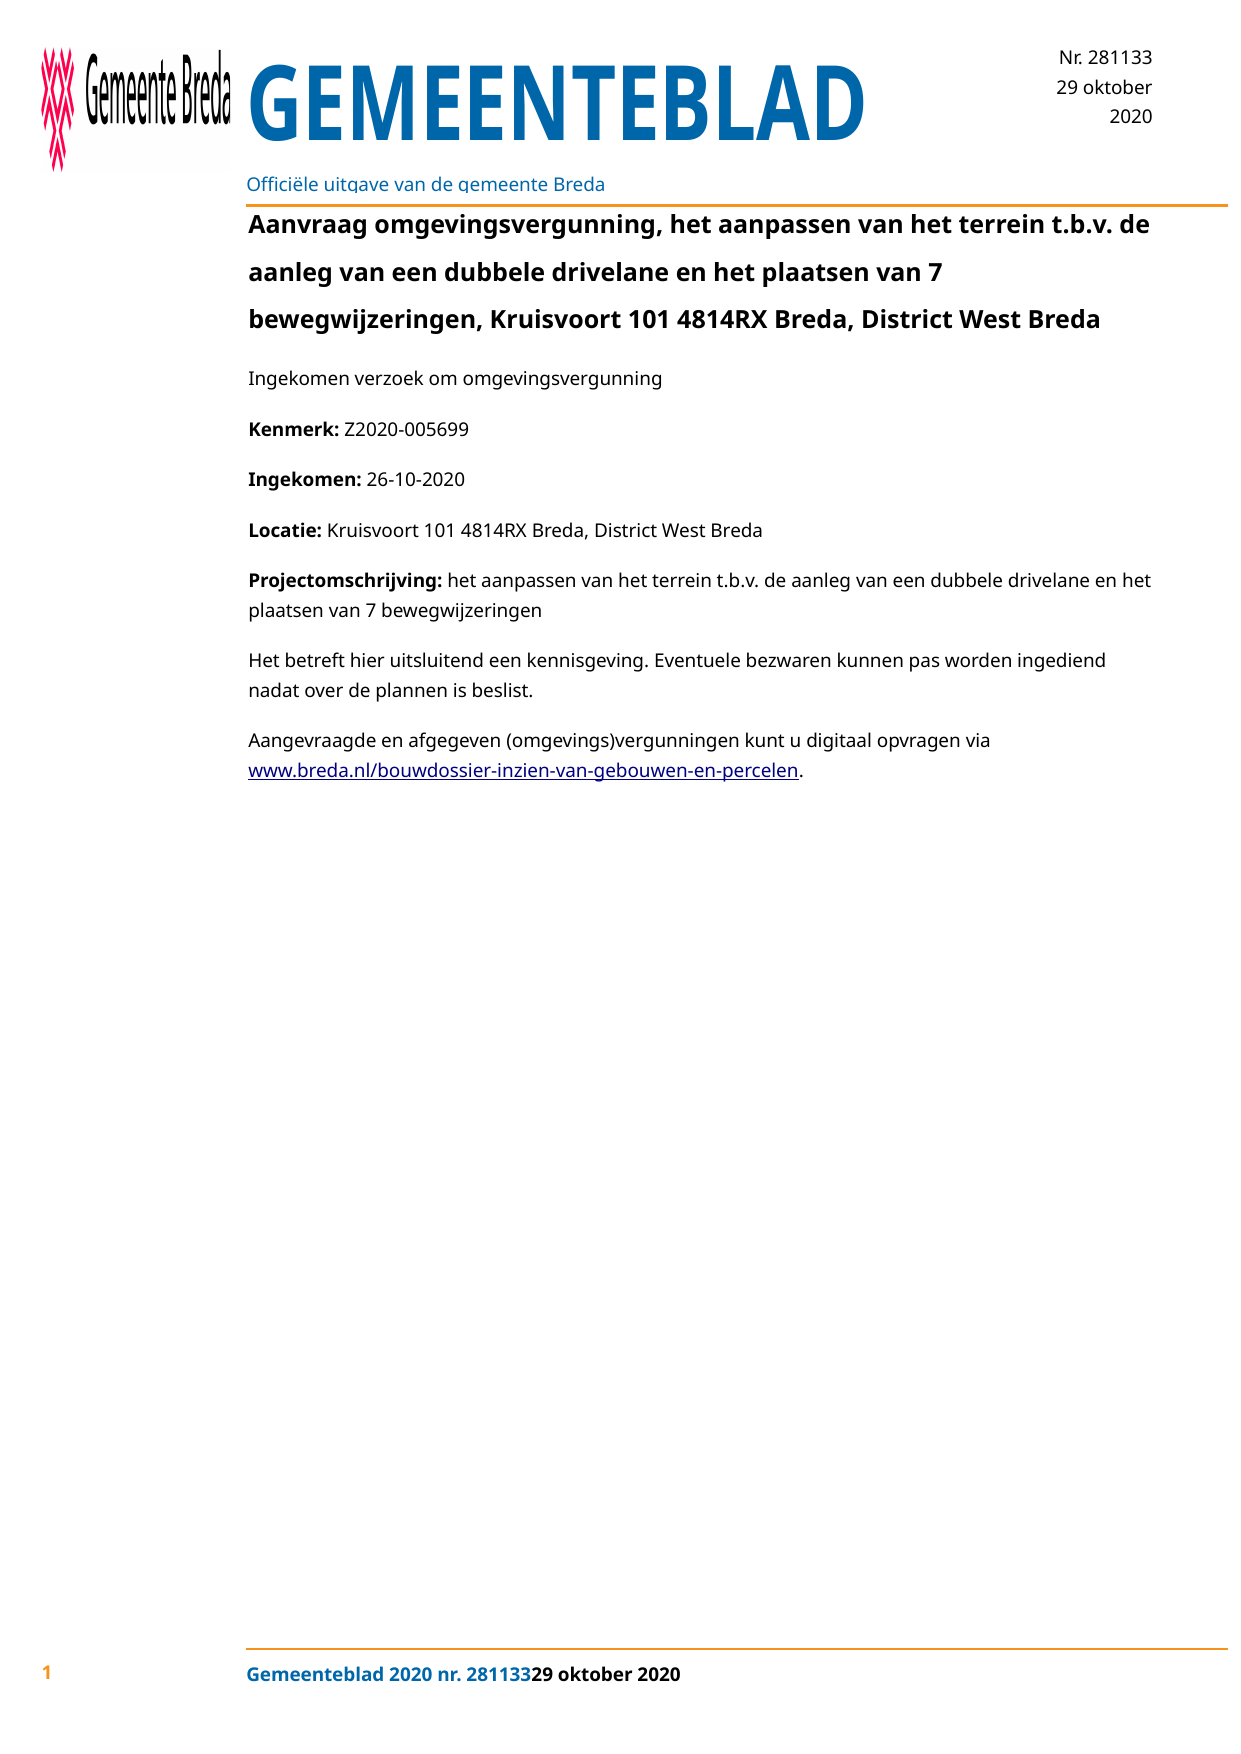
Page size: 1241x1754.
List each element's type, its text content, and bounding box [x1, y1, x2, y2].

text Ingekomen verzoek om omgevingsvergunning [248, 366, 1152, 391]
text Aangevraagde en afgegeven (omgevings)vergunningen kunt u digitaal opvragen via www.breda.nl/bouwdossier-inzien-van-gebouwen-en-percelen. [248, 727, 1152, 782]
text Kenmerk: Z2020-005699 [248, 416, 1152, 442]
text Aanvraag omgevingsvergunning, het aanpassen van het terrein t.b.v. de aanleg van een dubbele drivelane en het plaatsen van 7 bewegwijzeringen, Kruisvoort 101 4814RX Breda, District West Breda [248, 207, 1152, 336]
picture [41, 47, 231, 172]
text Het betreft hier uitsluitend een kennisgeving. Eventuele bezwaren kunnen pas worden ingediend nadat over de plannen is beslist. [248, 647, 1152, 702]
text Projectomschrijving: het aanpassen van het terrein t.b.v. de aanleg van een dubbele drivelane en het plaatsen van 7 bewegwijzeringen [248, 567, 1152, 622]
text Locatie: Kruisvoort 101 4814RX Breda, District West Breda [248, 517, 1152, 542]
text Ingekomen: 26-10-2020 [248, 466, 1152, 492]
